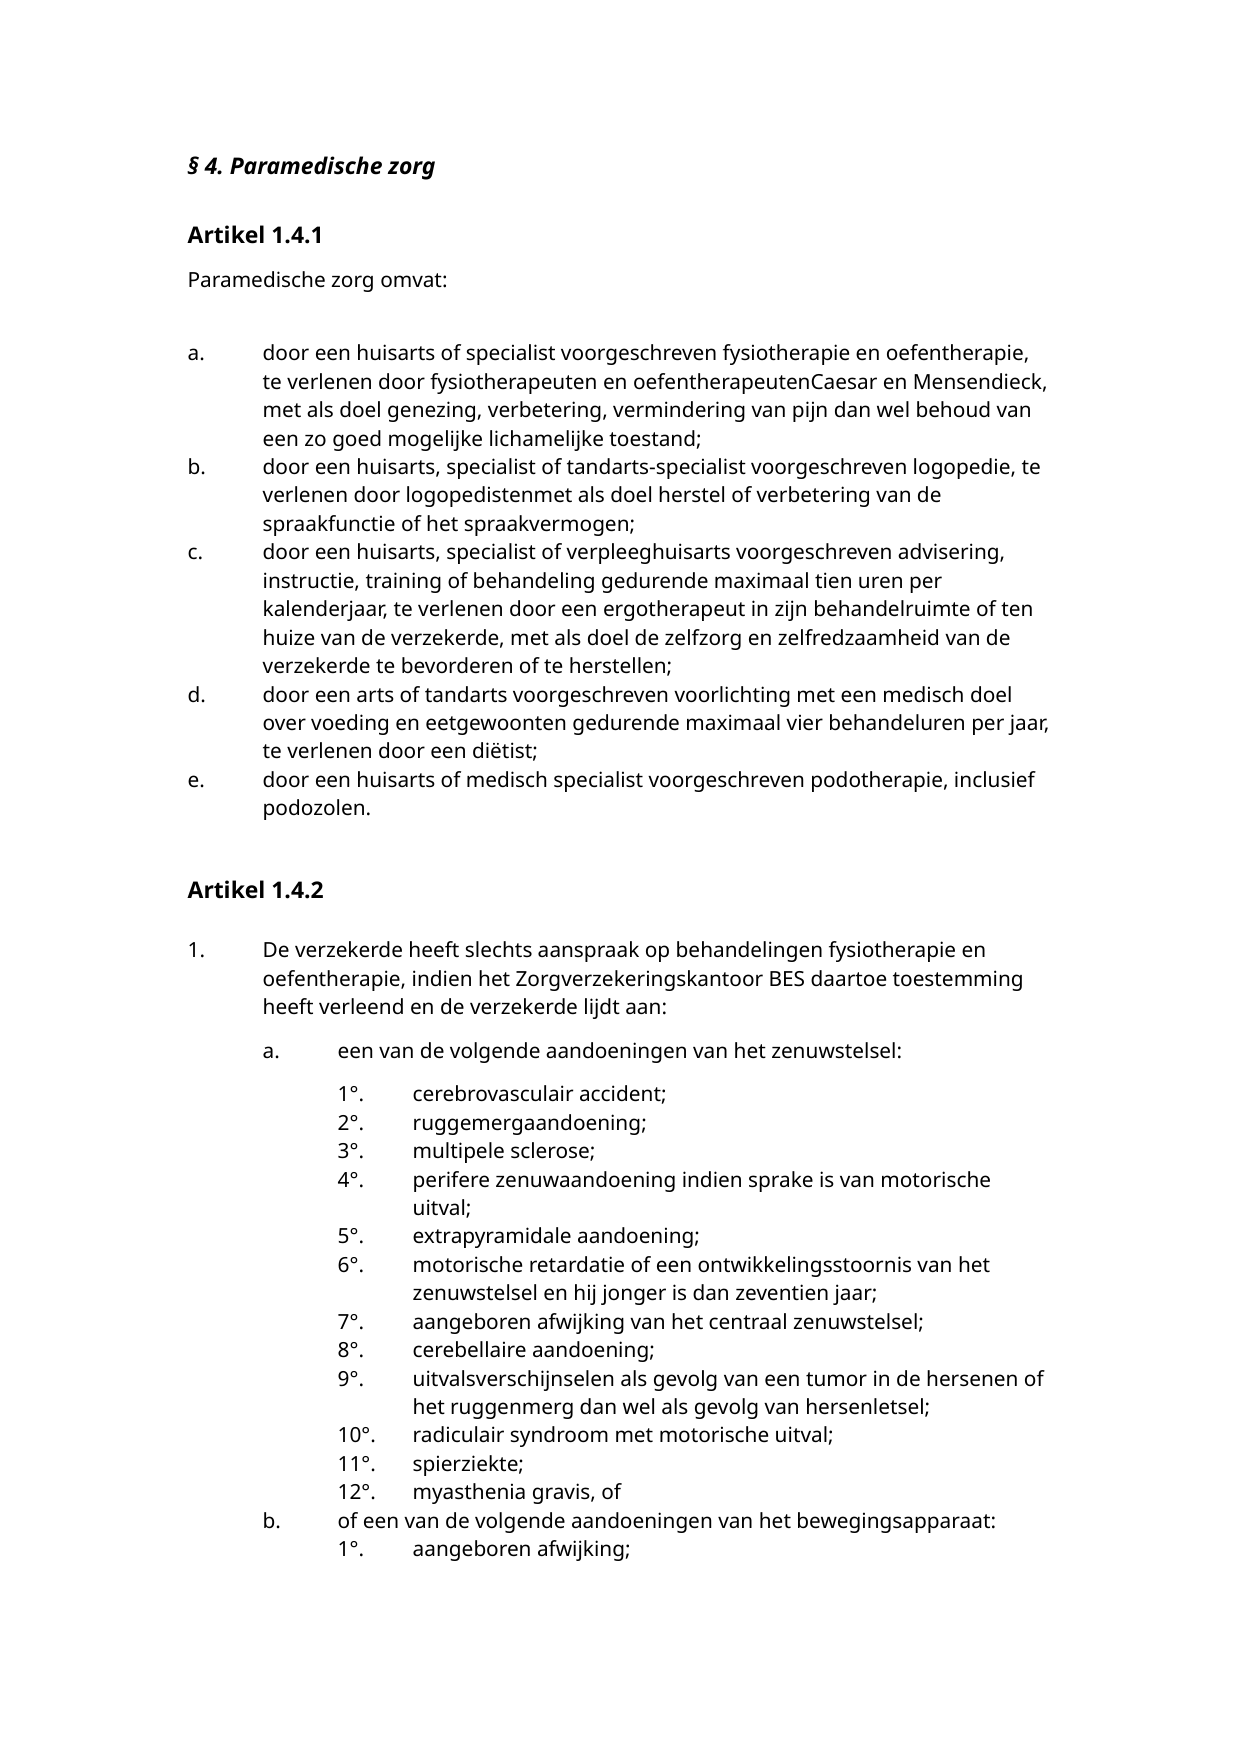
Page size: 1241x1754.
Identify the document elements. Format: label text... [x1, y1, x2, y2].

list of een van de volgende aandoeningen van het bewegingsapparaat: [262, 1506, 1053, 1534]
list door een arts of tandarts voorgeschreven voorlichting met een medisch doel over voeding en eetgewoonten gedurende maximaal vier behandeluren per jaar, te verlenen door een diëtist; [187, 680, 1053, 765]
subtitle Artikel 1.4.2 [187, 874, 1053, 906]
list cerebrovasculair accident; [337, 1079, 1053, 1108]
list extrapyramidale aandoening; [337, 1222, 1053, 1250]
list multipele sclerose; [337, 1136, 1053, 1165]
list door een huisarts, specialist of verpleeghuisarts voorgeschreven advisering, instructie, training of behandeling gedurende maximaal tien uren per kalenderjaar, te verlenen door een ergotherapeut in zijn behandelruimte of ten huize van de verzekerde, met als doel de zelfzorg en zelfredzaamheid van de verzekerde te bevorderen of te herstellen; [187, 537, 1053, 680]
list uitvalsverschijnselen als gevolg van een tumor in de hersenen of het ruggenmerg dan wel als gevolg van hersenletsel; [337, 1364, 1053, 1421]
list door een huisarts of medisch specialist voorgeschreven podotherapie, inclusief podozolen. [187, 765, 1053, 822]
list spierziekte; [337, 1449, 1053, 1477]
subtitle Artikel 1.4.1 [187, 219, 1053, 250]
list door een huisarts of specialist voorgeschreven fysiotherapie en oefentherapie, te verlenen door fysiotherapeuten en oefentherapeutenCaesar en Mensendieck, met als doel genezing, verbetering, vermindering van pijn dan wel behoud van een zo goed mogelijke lichamelijke toestand; [187, 338, 1053, 452]
list De verzekerde heeft slechts aanspraak op behandelingen fysiotherapie en oefentherapie, indien het Zorgverzekeringskantoor BES daartoe toestemming heeft verleend en de verzekerde lijdt aan: [187, 936, 1053, 1021]
list aangeboren afwijking; [337, 1534, 1053, 1563]
list ruggemergaandoening; [337, 1108, 1053, 1136]
list aangeboren afwijking van het centraal zenuwstelsel; [337, 1307, 1053, 1335]
list myasthenia gravis, of [337, 1477, 1053, 1506]
text Paramedische zorg omvat: [187, 265, 1053, 293]
list motorische retardatie of een ontwikkelingsstoornis van het zenuwstelsel en hij jonger is dan zeventien jaar; [337, 1250, 1053, 1307]
list een van de volgende aandoeningen van het zenuwstelsel: [262, 1036, 1053, 1064]
list door een huisarts, specialist of tandarts-specialist voorgeschreven logopedie, te verlenen door logopedistenmet als doel herstel of verbetering van de spraakfunctie of het spraakvermogen; [187, 452, 1053, 537]
list radiculair syndroom met motorische uitval; [337, 1421, 1053, 1449]
subtitle § 4. Paramedische zorg [187, 150, 1053, 181]
list cerebellaire aandoening; [337, 1335, 1053, 1364]
list perifere zenuwaandoening indien sprake is van motorische uitval; [337, 1165, 1053, 1222]
